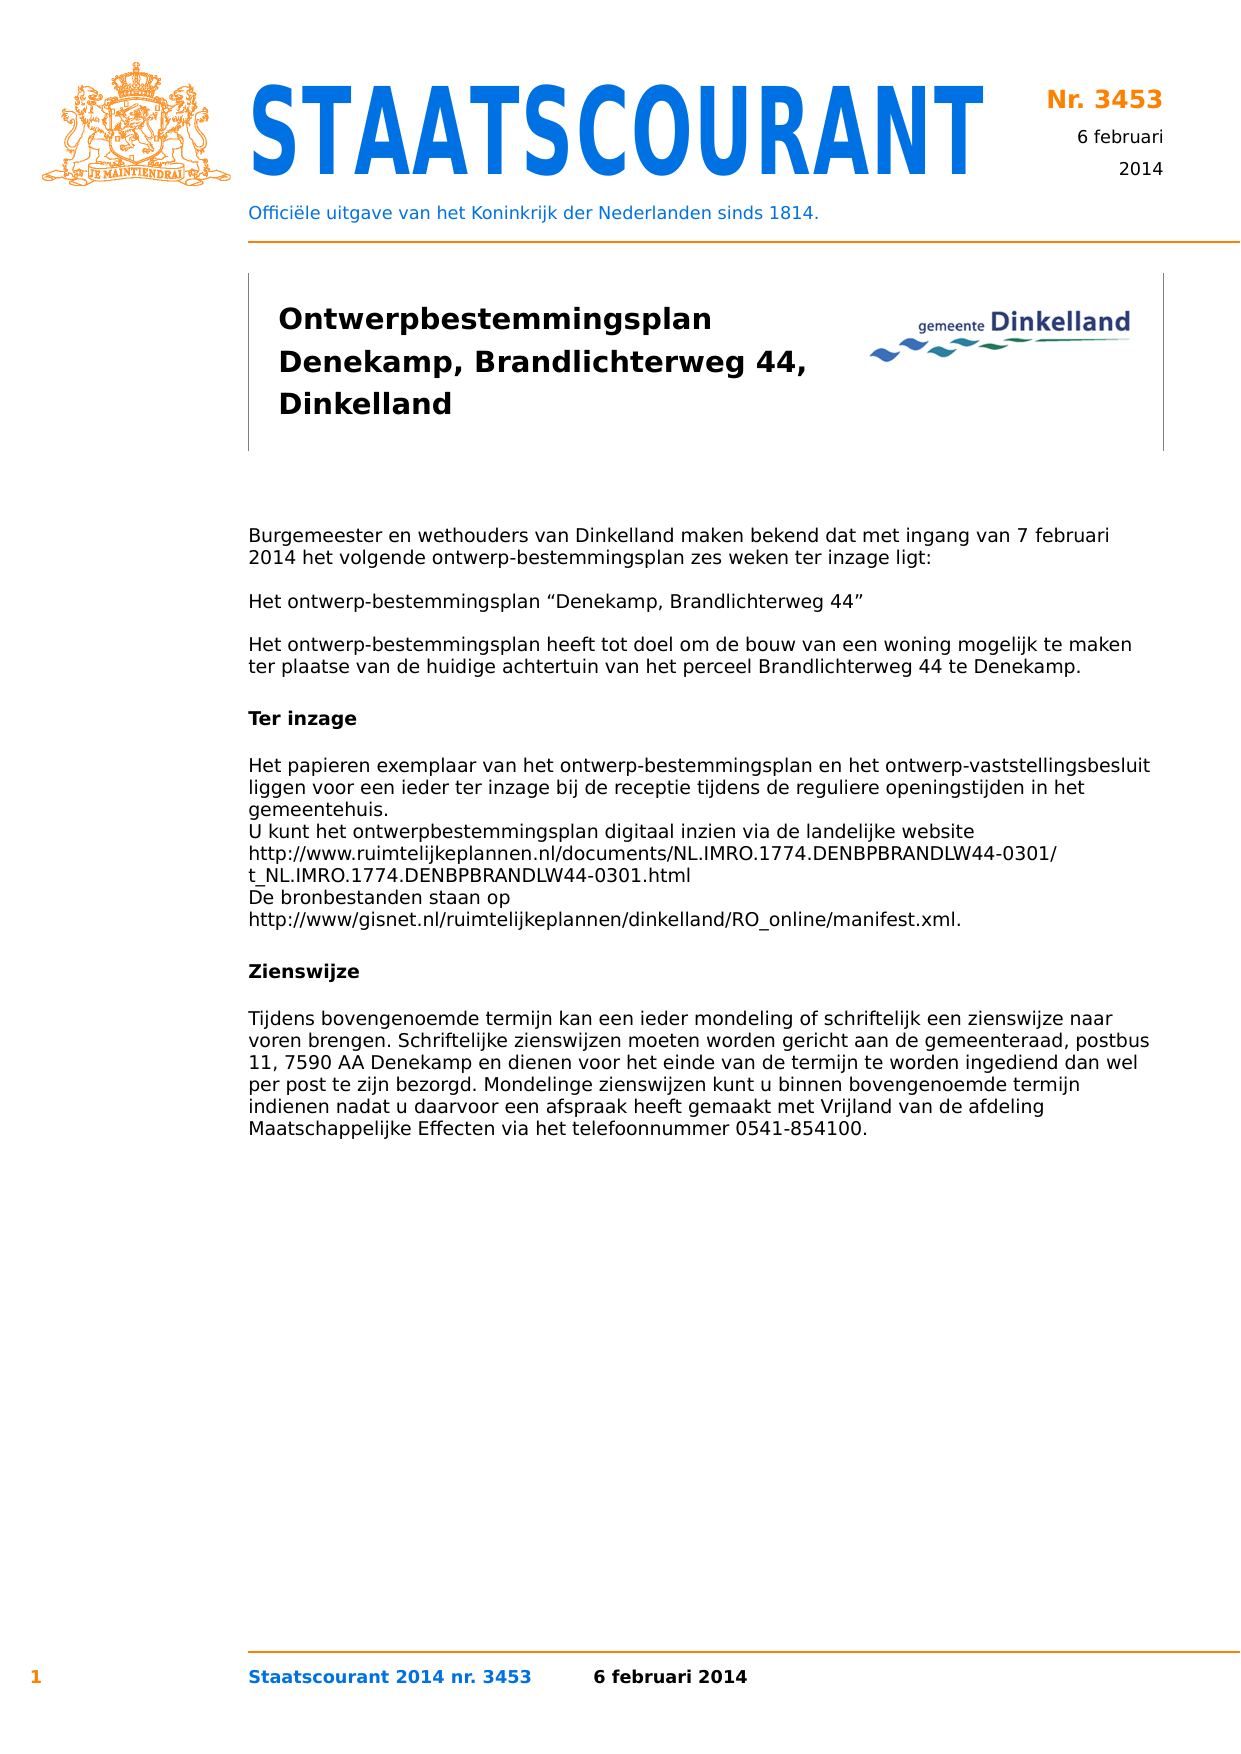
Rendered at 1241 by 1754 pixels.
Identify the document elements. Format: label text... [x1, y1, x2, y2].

text Burgemeester en wethouders van Dinkelland maken bekend dat met ingang van 7 februari 2014 het volgende ontwerp-bestemmingsplan zes weken ter inzage ligt: [248, 525, 1163, 569]
picture [41, 62, 231, 186]
text Het ontwerp-bestemmingsplan “Denekamp, Brandlichterweg 44” [248, 591, 1163, 612]
picture [867, 302, 1134, 368]
text U kunt het ontwerpbestemmingsplan digitaal inzien via de landelijke website http://www.ruimtelijkeplannen.nl/documents/NL.IMRO.1774.DENBPBRANDLW44-0301/t_NL.IMRO.1774.DENBPBRANDLW44-0301.html [248, 821, 1163, 887]
table_header STAATSCOURANT [248, 62, 998, 203]
subtitle Ter inzage [248, 708, 1163, 730]
table_header [25, 62, 248, 241]
table_header Nr. 3453 [998, 62, 1240, 121]
table_cell 6 februari [998, 121, 1240, 153]
text Tijdens bovengenoemde termijn kan een ieder mondeling of schriftelijk een zienswijze naar voren brengen. Schriftelijke zienswijzen moeten worden gericht aan de gemeenteraad, postbus 11, 7590 AA Denekamp en dienen voor het einde van de termijn te worden ingediend dan wel per post te zijn bezorgd. Mondelinge zienswijzen kunt u binnen bovengenoemde termijn indienen nadat u daarvoor een afspraak heeft gemaakt met Vrijland van de afdeling Maatschappelijke Effecten via het telefoonnummer 0541-854100. [248, 1008, 1163, 1140]
subtitle Ontwerpbestemmingsplan Denekamp, Brandlichterweg 44, Dinkelland [249, 273, 1163, 451]
text De bronbestanden staan op http://www/gisnet.nl/ruimtelijkeplannen/dinkelland/RO_online/manifest.xml. [248, 887, 1163, 931]
table_cell Officiële uitgave van het Koninkrijk der Nederlanden sinds 1814. [248, 203, 1240, 241]
table_cell 2014 [998, 153, 1240, 203]
text Het ontwerp-bestemmingsplan heeft tot doel om de bouw van een woning mogelijk te maken ter plaatse van de huidige achtertuin van het perceel Brandlichterweg 44 te Denekamp. [248, 634, 1163, 678]
subtitle Zienswijze [248, 961, 1163, 983]
text Het papieren exemplaar van het ontwerp-bestemmingsplan en het ontwerp-vaststellingsbesluit liggen voor een ieder ter inzage bij de receptie tijdens de reguliere openingstijden in het gemeentehuis. [248, 755, 1163, 821]
